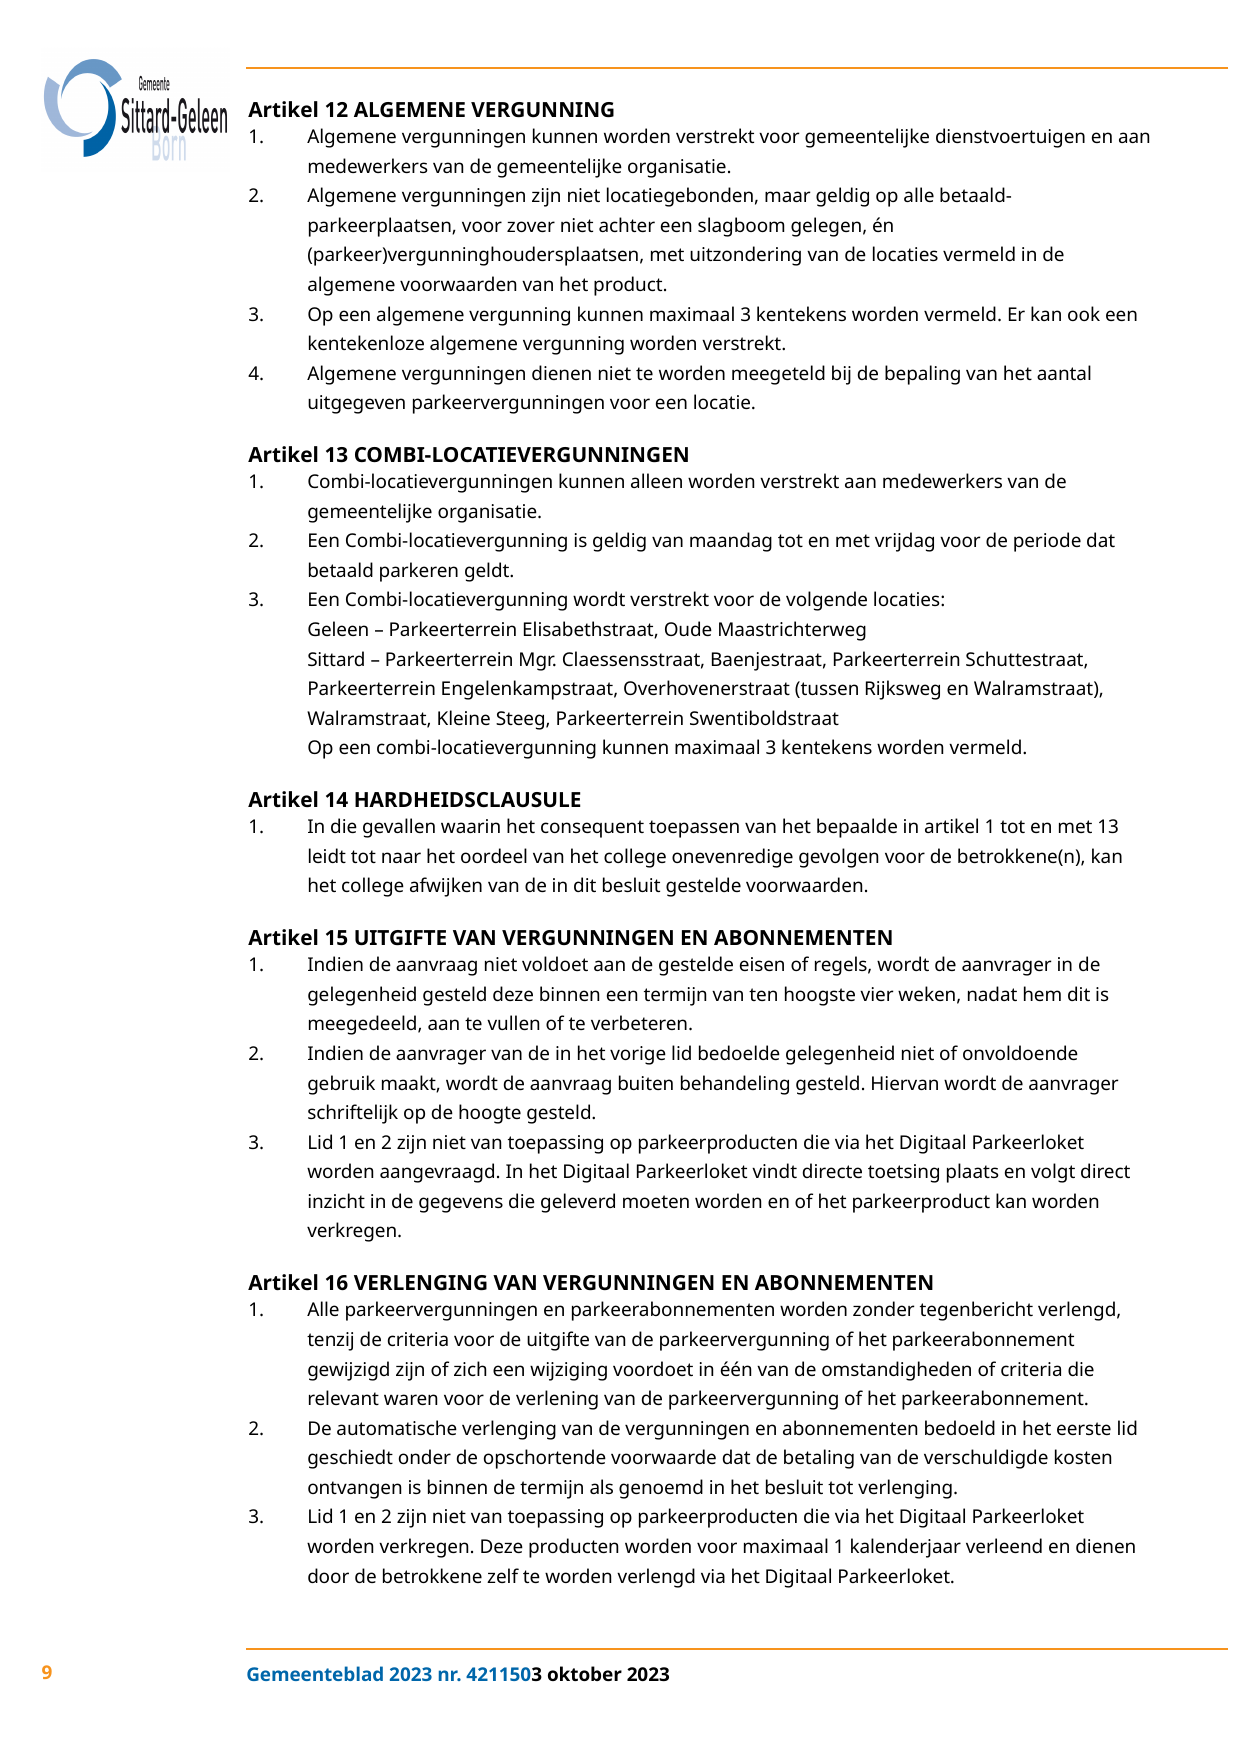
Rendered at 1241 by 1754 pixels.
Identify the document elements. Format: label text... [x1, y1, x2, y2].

text Artikel 14 HARDHEIDSCLAUSULE [248, 785, 1152, 813]
list Op een algemene vergunning kunnen maximaal 3 kentekens worden vermeld. Er kan ook een kentekenloze algemene vergunning worden verstrekt. [248, 301, 1152, 356]
list Een Combi-locatievergunning wordt verstrekt voor de volgende locaties: [248, 587, 1152, 612]
list Geleen – Parkeerterrein Elisabethstraat, Oude Maastrichterweg [248, 616, 1152, 642]
text Artikel 16 VERLENGING VAN VERGUNNINGEN EN ABONNEMENTEN [248, 1268, 1152, 1297]
list In die gevallen waarin het consequent toepassen van het bepaalde in artikel 1 tot en met 13 leidt tot naar het oordeel van het college onevenredige gevolgen voor de betrokkene(n), kan het college afwijken van de in dit besluit gestelde voorwaarden. [248, 813, 1152, 898]
list Algemene vergunningen zijn niet locatiegebonden, maar geldig op alle betaald-parkeerplaatsen, voor zover niet achter een slagboom gelegen, én (parkeer)vergunninghoudersplaatsen, met uitzondering van de locaties vermeld in de algemene voorwaarden van het product. [248, 182, 1152, 297]
list Algemene vergunningen kunnen worden verstrekt voor gemeentelijke dienstvoertuigen en aan medewerkers van de gemeentelijke organisatie. [248, 123, 1152, 178]
list Op een combi-locatievergunning kunnen maximaal 3 kentekens worden vermeld. [248, 734, 1152, 760]
list Een Combi-locatievergunning is geldig van maandag tot en met vrijdag voor de periode dat betaald parkeren geldt. [248, 527, 1152, 583]
list Algemene vergunningen dienen niet te worden meegeteld bij de bepaling van het aantal uitgegeven parkeervergunningen voor een locatie. [248, 360, 1152, 415]
list Indien de aanvrager van de in het vorige lid bedoelde gelegenheid niet of onvoldoende gebruik maakt, wordt de aanvraag buiten behandeling gesteld. Hiervan wordt de aanvrager schriftelijk op de hoogte gesteld. [248, 1040, 1152, 1125]
text Artikel 13 COMBI-LOCATIEVERGUNNINGEN [248, 440, 1152, 468]
list De automatische verlenging van de vergunningen en abonnementen bedoeld in het eerste lid geschiedt onder de opschortende voorwaarde dat de betaling van de verschuldigde kosten ontvangen is binnen de termijn als genoemd in het besluit tot verlenging. [248, 1415, 1152, 1500]
list Alle parkeervergunningen en parkeerabonnementen worden zonder tegenbericht verlengd, tenzij de criteria voor de uitgifte van de parkeervergunning of het parkeerabonnement gewijzigd zijn of zich een wijziging voordoet in één van de omstandigheden of criteria die relevant waren voor de verlening van de parkeervergunning of het parkeerabonnement. [248, 1297, 1152, 1411]
list Combi-locatievergunningen kunnen alleen worden verstrekt aan medewerkers van de gemeentelijke organisatie. [248, 468, 1152, 524]
list Sittard – Parkeerterrein Mgr. Claessensstraat, Baenjestraat, Parkeerterrein Schuttestraat, Parkeerterrein Engelenkampstraat, Overhovenerstraat (tussen Rijksweg en Walramstraat), Walramstraat, Kleine Steeg, Parkeerterrein Swentiboldstraat [248, 646, 1152, 731]
text Artikel 12 ALGEMENE VERGUNNING [248, 95, 1152, 123]
list Lid 1 en 2 zijn niet van toepassing op parkeerproducten die via het Digitaal Parkeerloket worden verkregen. Deze producten worden voor maximaal 1 kalenderjaar verleend en dienen door de betrokkene zelf te worden verlengd via het Digitaal Parkeerloket. [248, 1504, 1152, 1588]
list Indien de aanvraag niet voldoet aan de gestelde eisen of regels, wordt de aanvrager in de gelegenheid gesteld deze binnen een termijn van ten hoogste vier weken, nadat hem dit is meegedeeld, aan te vullen of te verbeteren. [248, 951, 1152, 1036]
text Artikel 15 UITGIFTE VAN VERGUNNINGEN EN ABONNEMENTEN [248, 923, 1152, 951]
picture [41, 47, 231, 172]
list Lid 1 en 2 zijn niet van toepassing op parkeerproducten die via het Digitaal Parkeerloket worden aangevraagd. In het Digitaal Parkeerloket vindt directe toetsing plaats en volgt direct inzicht in de gegevens die geleverd moeten worden en of het parkeerproduct kan worden verkregen. [248, 1129, 1152, 1243]
